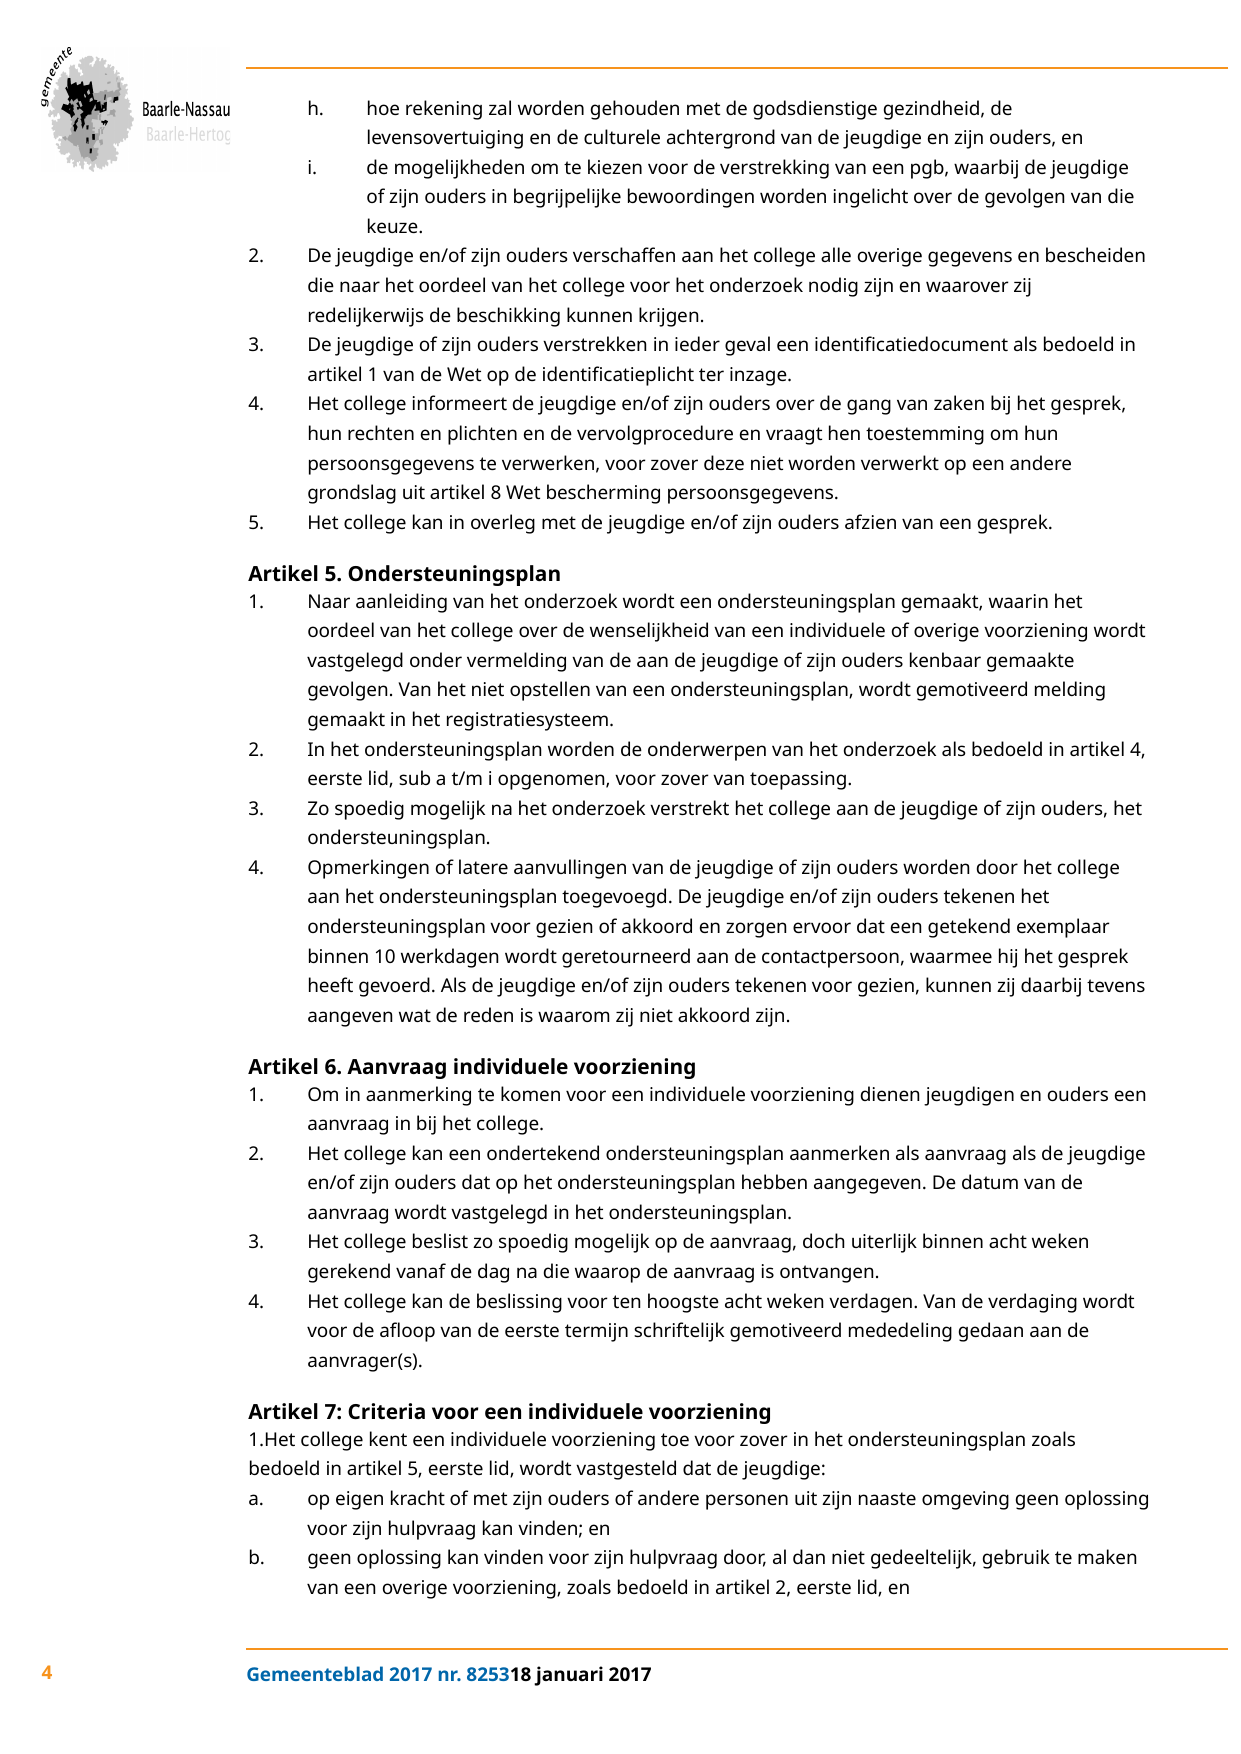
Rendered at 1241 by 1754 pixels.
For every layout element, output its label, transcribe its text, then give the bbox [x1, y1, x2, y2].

list Het college informeert de jeugdige en/of zijn ouders over de gang van zaken bij het gesprek, hun rechten en plichten en de vervolgprocedure en vraagt hen toestemming om hun persoonsgegevens te verwerken, voor zover deze niet worden verwerkt op een andere grondslag uit artikel 8 Wet bescherming persoonsgegevens. [248, 391, 1152, 505]
list op eigen kracht of met zijn ouders of andere personen uit zijn naaste omgeving geen oplossing voor zijn hulpvraag kan vinden; en [248, 1485, 1152, 1540]
picture [41, 47, 231, 172]
list Het college beslist zo spoedig mogelijk op de aanvraag, doch uiterlijk binnen acht weken gerekend vanaf de dag na die waarop de aanvraag is ontvangen. [248, 1229, 1152, 1284]
text Artikel 7: Criteria voor een individuele voorziening [248, 1397, 1152, 1426]
list hoe rekening zal worden gehouden met de godsdienstige gezindheid, de levensovertuiging en de culturele achtergrond van de jeugdige en zijn ouders, en [307, 95, 1152, 150]
text Artikel 5. Ondersteuningsplan [248, 559, 1152, 588]
list Zo spoedig mogelijk na het onderzoek verstrekt het college aan de jeugdige of zijn ouders, het ondersteuningsplan. [248, 795, 1152, 850]
list Naar aanleiding van het onderzoek wordt een ondersteuningsplan gemaakt, waarin het oordeel van het college over de wenselijkheid van een individuele of overige voorziening wordt vastgelegd onder vermelding van de aan de jeugdige of zijn ouders kenbaar gemaakte gevolgen. Van het niet opstellen van een ondersteuningsplan, wordt gemotiveerd melding gemaakt in het registratiesysteem. [248, 588, 1152, 732]
list de mogelijkheden om te kiezen voor de verstrekking van een pgb, waarbij de jeugdige of zijn ouders in begrijpelijke bewoordingen worden ingelicht over de gevolgen van die keuze. [307, 154, 1152, 239]
list Opmerkingen of latere aanvullingen van de jeugdige of zijn ouders worden door het college aan het ondersteuningsplan toegevoegd. De jeugdige en/of zijn ouders tekenen het ondersteuningsplan voor gezien of akkoord en zorgen ervoor dat een getekend exemplaar binnen 10 werkdagen wordt geretourneerd aan de contactpersoon, waarmee hij het gesprek heeft gevoerd. Als de jeugdige en/of zijn ouders tekenen voor gezien, kunnen zij daarbij tevens aangeven wat de reden is waarom zij niet akkoord zijn. [248, 854, 1152, 1028]
list geen oplossing kan vinden voor zijn hulpvraag door, al dan niet gedeeltelijk, gebruik te maken van een overige voorziening, zoals bedoeld in artikel 2, eerste lid, en [248, 1544, 1152, 1599]
list Om in aanmerking te komen voor een individuele voorziening dienen jeugdigen en ouders een aanvraag in bij het college. [248, 1081, 1152, 1136]
text 1.Het college kent een individuele voorziening toe voor zover in het ondersteuningsplan zoals bedoeld in artikel 5, eerste lid, wordt vastgesteld dat de jeugdige: [248, 1426, 1152, 1481]
list De jeugdige of zijn ouders verstrekken in ieder geval een identificatiedocument als bedoeld in artikel 1 van de Wet op de identificatieplicht ter inzage. [248, 331, 1152, 387]
list Het college kan een ondertekend ondersteuningsplan aanmerken als aanvraag als de jeugdige en/of zijn ouders dat op het ondersteuningsplan hebben aangegeven. De datum van de aanvraag wordt vastgelegd in het ondersteuningsplan. [248, 1140, 1152, 1225]
list In het ondersteuningsplan worden de onderwerpen van het onderzoek als bedoeld in artikel 4, eerste lid, sub a t/m i opgenomen, voor zover van toepassing. [248, 736, 1152, 791]
text Artikel 6. Aanvraag individuele voorziening [248, 1052, 1152, 1081]
list Het college kan de beslissing voor ten hoogste acht weken verdagen. Van de verdaging wordt voor de afloop van de eerste termijn schriftelijk gemotiveerd mededeling gedaan aan de aanvrager(s). [248, 1288, 1152, 1373]
list Het college kan in overleg met de jeugdige en/of zijn ouders afzien van een gesprek. [248, 509, 1152, 535]
list De jeugdige en/of zijn ouders verschaffen aan het college alle overige gegevens en bescheiden die naar het oordeel van het college voor het onderzoek nodig zijn en waarover zij redelijkerwijs de beschikking kunnen krijgen. [248, 243, 1152, 328]
